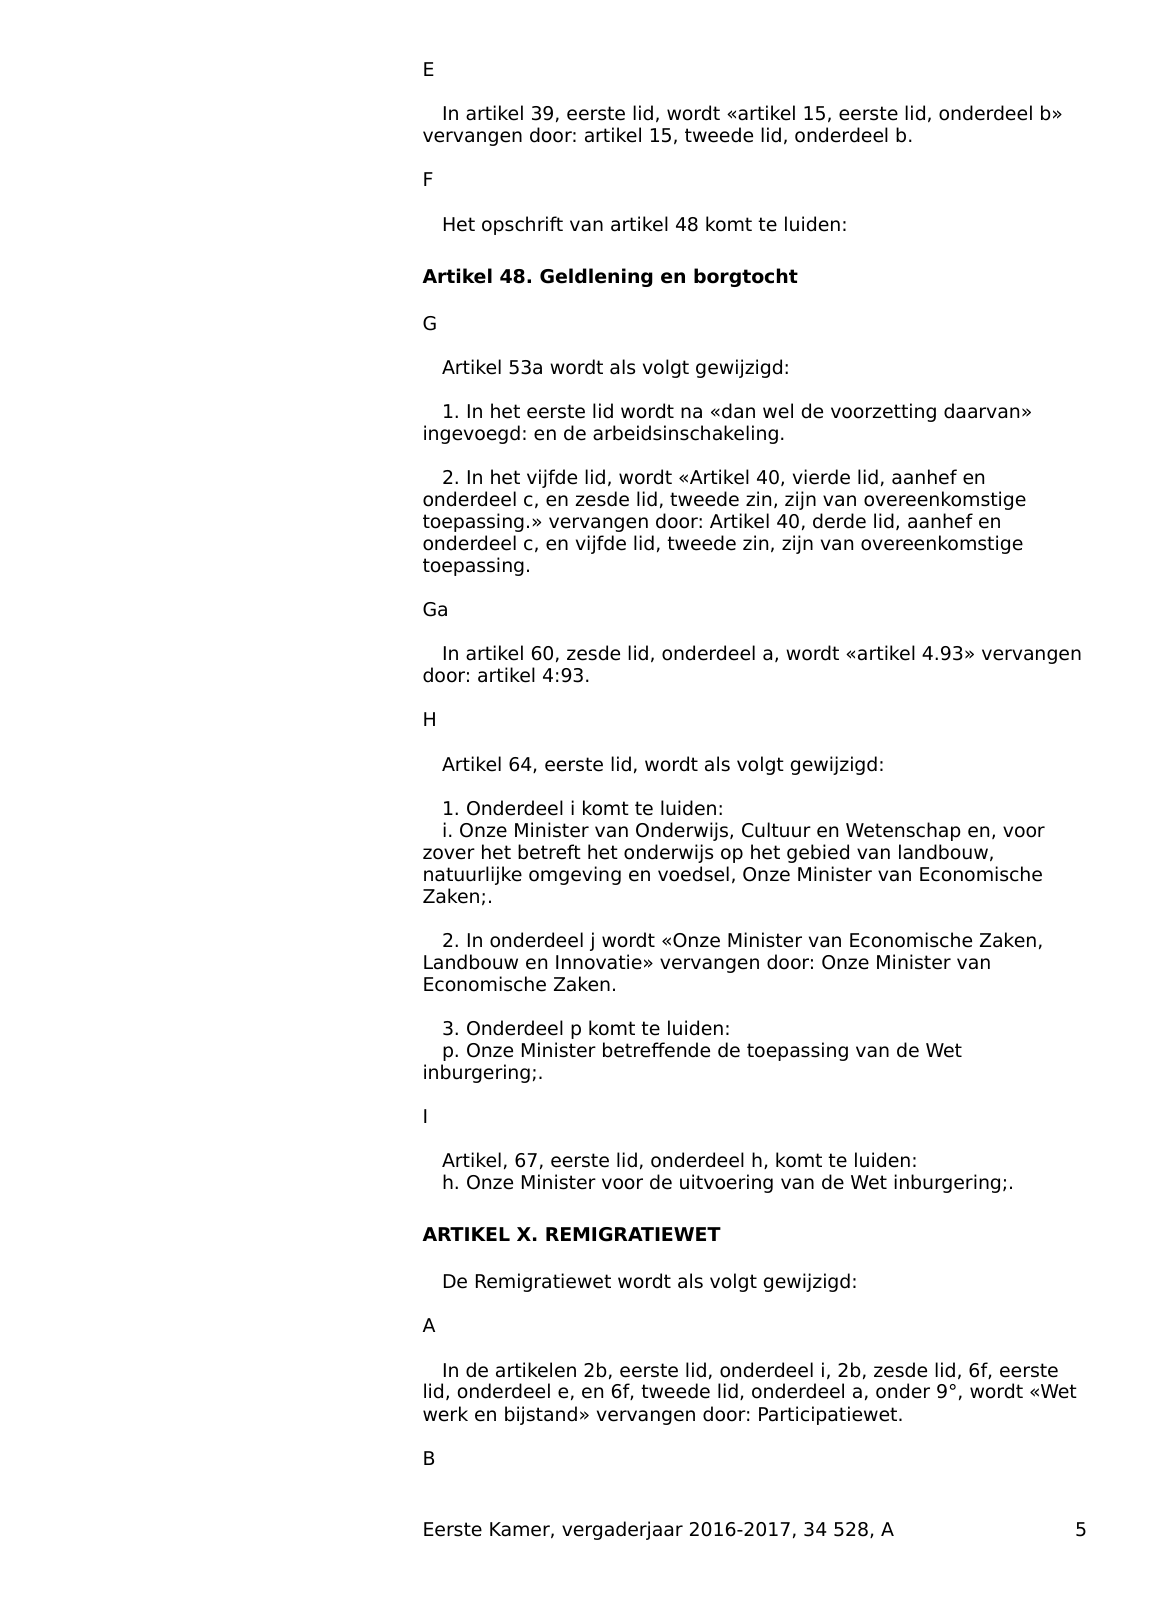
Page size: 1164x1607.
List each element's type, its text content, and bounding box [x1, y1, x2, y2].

text 1. In het eerste lid wordt na «dan wel de voorzetting daarvan» ingevoegd: en de arbeidsinschakeling. [422, 401, 1087, 445]
text B [422, 1448, 1087, 1469]
text 1. Onderdeel i komt te luiden: [422, 798, 1087, 820]
text E [422, 59, 1087, 81]
text In de artikelen 2b, eerste lid, onderdeel i, 2b, zesde lid, 6f, eerste lid, onderdeel e, en 6f, tweede lid, onderdeel a, onder 9°, wordt «Wet werk en bijstand» vervangen door: Participatiewet. [422, 1359, 1087, 1425]
text I [422, 1106, 1087, 1128]
text F [422, 169, 1087, 191]
text G [422, 312, 1087, 334]
text p. Onze Minister betreffende de toepassing van de Wet inburgering;. [422, 1040, 1087, 1084]
text Het opschrift van artikel 48 komt te luiden: [422, 213, 1087, 236]
text 2. In onderdeel j wordt «Onze Minister van Economische Zaken, Landbouw en Innovatie» vervangen door: Onze Minister van Economische Zaken. [422, 930, 1087, 996]
text H [422, 709, 1087, 731]
text De Remigratiewet wordt als volgt gewijzigd: [422, 1271, 1087, 1293]
text h. Onze Minister voor de uitvoering van de Wet inburgering;. [422, 1172, 1087, 1194]
text In artikel 60, zesde lid, onderdeel a, wordt «artikel 4.93» vervangen door: artikel 4:93. [422, 643, 1087, 687]
text A [422, 1315, 1087, 1337]
text i. Onze Minister van Onderwijs, Cultuur en Wetenschap en, voor zover het betreft het onderwijs op het gebied van landbouw, natuurlijke omgeving en voedsel, Onze Minister van Economische Zaken;. [422, 820, 1087, 908]
subtitle ARTIKEL X. REMIGRATIEWET [422, 1224, 1087, 1246]
text 3. Onderdeel p komt te luiden: [422, 1018, 1087, 1040]
text 2. In het vijfde lid, wordt «Artikel 40, vierde lid, aanhef en onderdeel c, en zesde lid, tweede zin, zijn van overeenkomstige toepassing.» vervangen door: Artikel 40, derde lid, aanhef en onderdeel c, en vijfde lid, tweede zin, zijn van overeenkomstige toepassing. [422, 467, 1087, 577]
text In artikel 39, eerste lid, wordt «artikel 15, eerste lid, onderdeel b» vervangen door: artikel 15, tweede lid, onderdeel b. [422, 103, 1087, 147]
text Artikel, 67, eerste lid, onderdeel h, komt te luiden: [422, 1150, 1087, 1172]
text Artikel 53a wordt als volgt gewijzigd: [422, 357, 1087, 379]
text Ga [422, 599, 1087, 621]
text Artikel 64, eerste lid, wordt als volgt gewijzigd: [422, 753, 1087, 776]
subtitle Artikel 48. Geldlening en borgtocht [422, 266, 1087, 287]
